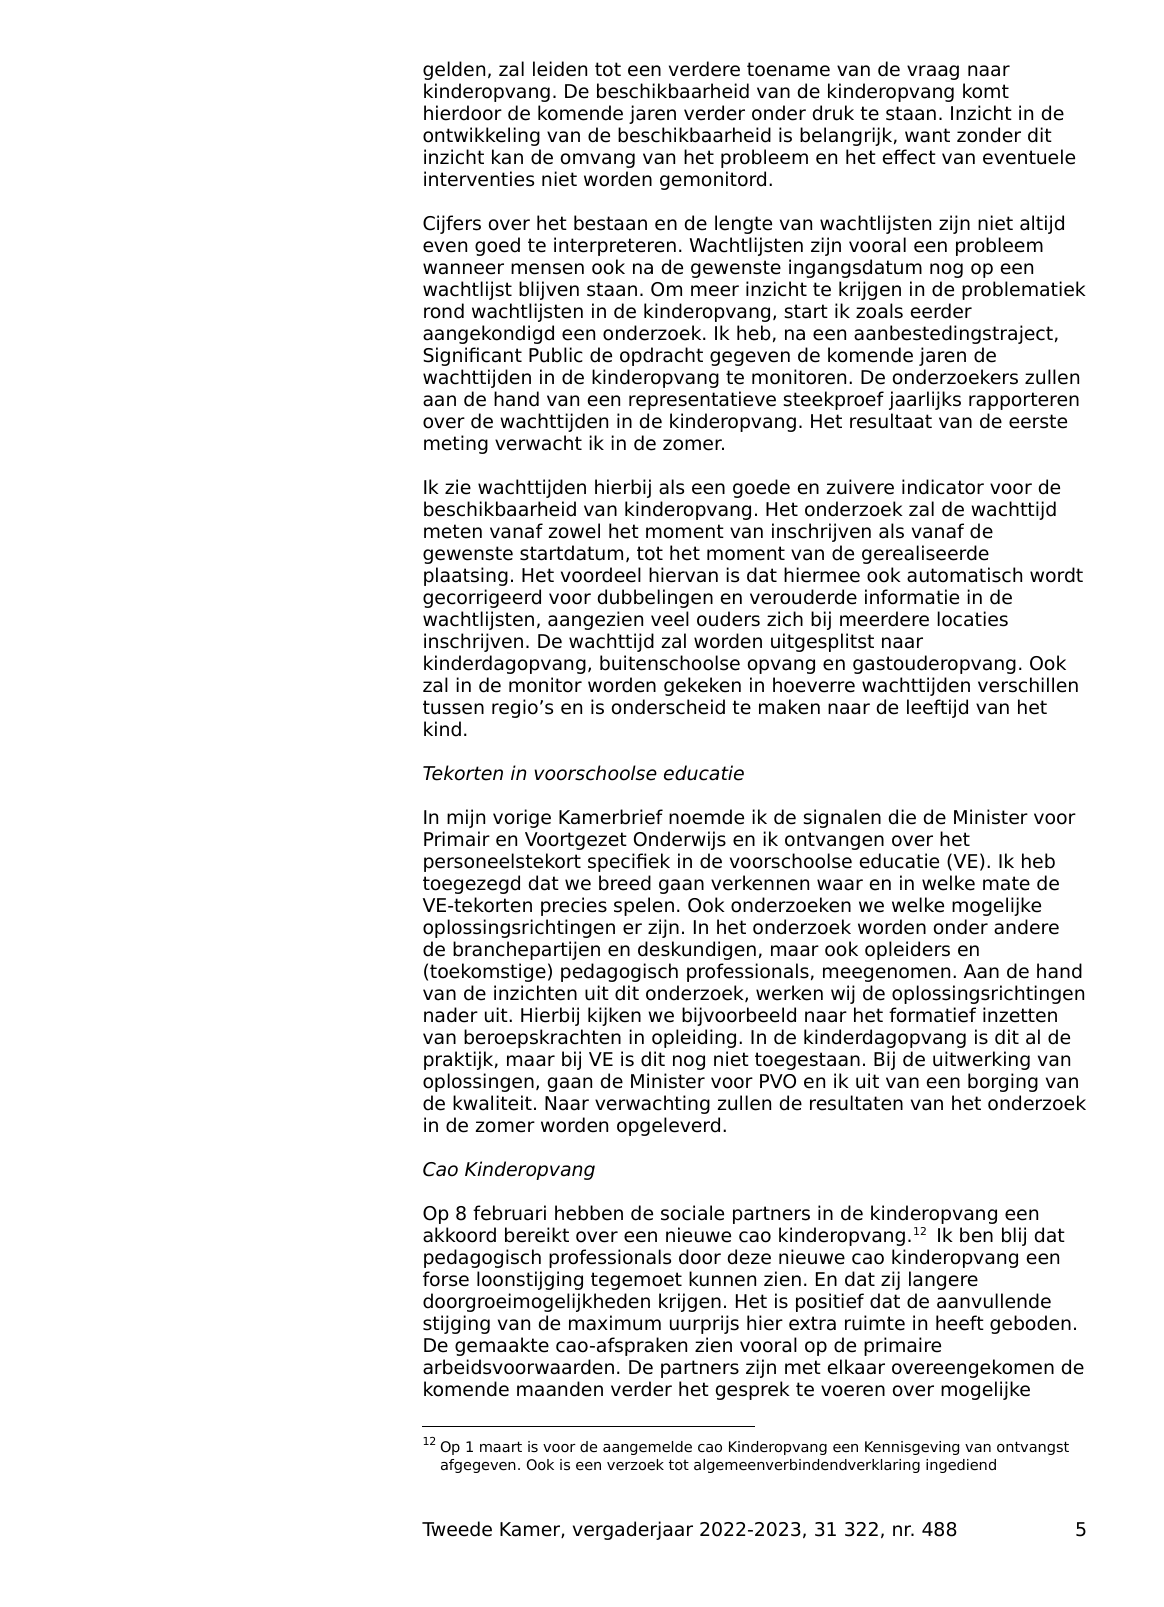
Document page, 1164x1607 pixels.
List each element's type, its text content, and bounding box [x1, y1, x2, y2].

subtitle Tekorten in voorschoolse educatie [422, 763, 1087, 785]
text Ik zie wachttijden hierbij als een goede en zuivere indicator voor de beschikbaarheid van kinderopvang. Het onderzoek zal de wachttijd meten vanaf zowel het moment van inschrijven als vanaf de gewenste startdatum, tot het moment van de gerealiseerde plaatsing. Het voordeel hiervan is dat hiermee ook automatisch wordt gecorrigeerd voor dubbelingen en verouderde informatie in de wachtlijsten, aangezien veel ouders zich bij meerdere locaties inschrijven. De wachttijd zal worden uitgesplitst naar kinderdagopvang, buitenschoolse opvang en gastouderopvang. Ook zal in de monitor worden gekeken in hoeverre wachttijden verschillen tussen regio’s en is onderscheid te maken naar de leeftijd van het kind. [422, 477, 1087, 741]
text Cijfers over het bestaan en de lengte van wachtlijsten zijn niet altijd even goed te interpreteren. Wachtlijsten zijn vooral een probleem wanneer mensen ook na de gewenste ingangsdatum nog op een wachtlijst blijven staan. Om meer inzicht te krijgen in de problematiek rond wachtlijsten in de kinderopvang, start ik zoals eerder aangekondigd een onderzoek. Ik heb, na een aanbestedingstraject, Significant Public de opdracht gegeven de komende jaren de wachttijden in de kinderopvang te monitoren. De onderzoekers zullen aan de hand van een representatieve steekproef jaarlijks rapporteren over de wachttijden in de kinderopvang. Het resultaat van de eerste meting verwacht ik in de zomer. [422, 213, 1087, 455]
text gelden, zal leiden tot een verdere toename van de vraag naar kinderopvang. De beschikbaarheid van de kinderopvang komt hierdoor de komende jaren verder onder druk te staan. Inzicht in de ontwikkeling van de beschikbaarheid is belangrijk, want zonder dit inzicht kan de omvang van het probleem en het effect van eventuele interventies niet worden gemonitord. [422, 59, 1087, 191]
text Op 8 februari hebben de sociale partners in de kinderopvang een akkoord bereikt over een nieuwe cao kinderopvang. Ik ben blij dat pedagogisch professionals door deze nieuwe cao kinderopvang een forse loonstijging tegemoet kunnen zien. En dat zij langere doorgroeimogelijkheden krijgen. Het is positief dat de aanvullende stijging van de maximum uurprijs hier extra ruimte in heeft geboden. De gemaakte cao-afspraken zien vooral op de primaire arbeidsvoorwaarden. De partners zijn met elkaar overeengekomen de komende maanden verder het gesprek te voeren over mogelijke [422, 1203, 1087, 1401]
subtitle Cao Kinderopvang [422, 1159, 1087, 1181]
text In mijn vorige Kamerbrief noemde ik de signalen die de Minister voor Primair en Voortgezet Onderwijs en ik ontvangen over het personeelstekort specifiek in de voorschoolse educatie (VE). Ik heb toegezegd dat we breed gaan verkennen waar en in welke mate de VE-tekorten precies spelen. Ook onderzoeken we welke mogelijke oplossingsrichtingen er zijn. In het onderzoek worden onder andere de branchepartijen en deskundigen, maar ook opleiders en (toekomstige) pedagogisch professionals, meegenomen. Aan de hand van de inzichten uit dit onderzoek, werken wij de oplossingsrichtingen nader uit. Hierbij kijken we bijvoorbeeld naar het formatief inzetten van beroepskrachten in opleiding. In de kinderdagopvang is dit al de praktijk, maar bij VE is dit nog niet toegestaan. Bij de uitwerking van oplossingen, gaan de Minister voor PVO en ik uit van een borging van de kwaliteit. Naar verwachting zullen de resultaten van het onderzoek in de zomer worden opgeleverd. [422, 807, 1087, 1137]
text Op 1 maart is voor de aangemelde cao Kinderopvang een Kennisgeving van ontvangst afgegeven. Ook is een verzoek tot algemeenverbindendverklaring ingediend [422, 1435, 1087, 1474]
